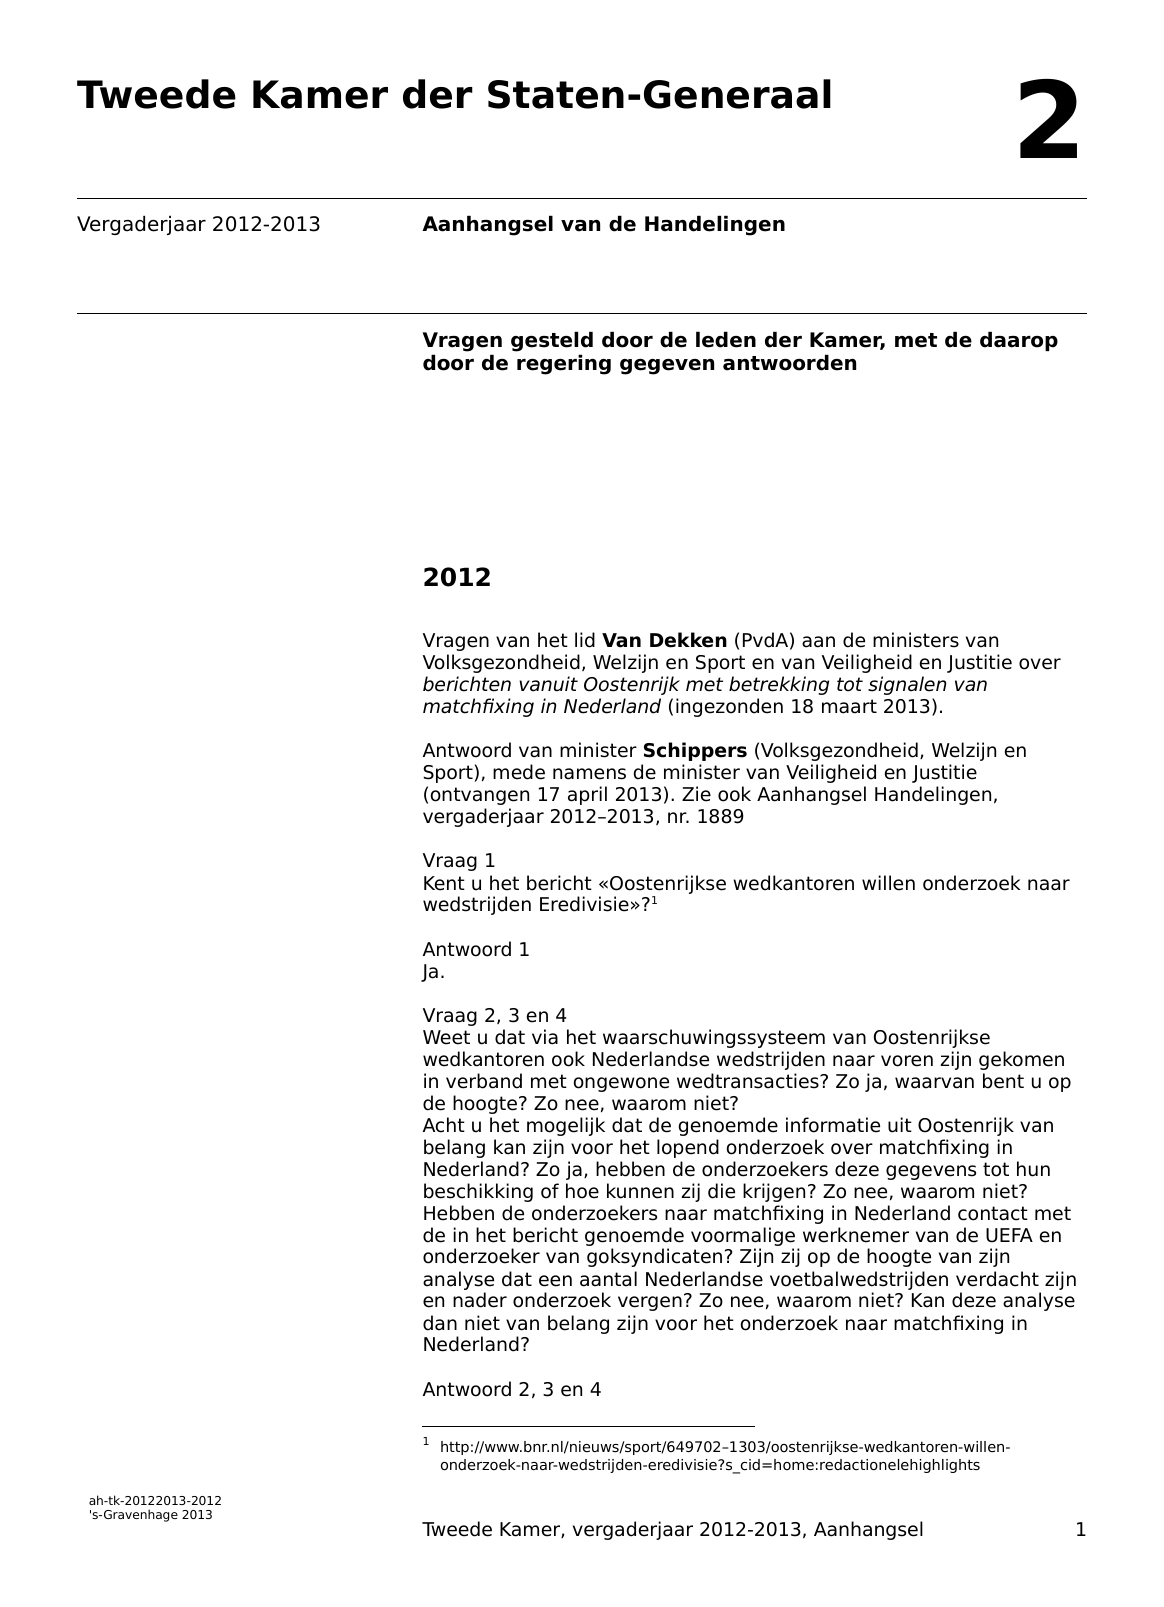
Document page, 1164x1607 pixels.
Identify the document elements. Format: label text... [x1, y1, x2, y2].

text Kent u het bericht «Oostenrijkse wedkantoren willen onderzoek naar wedstrijden Eredivisie»? [422, 872, 1087, 916]
text Antwoord 2, 3 en 4 [422, 1378, 1087, 1401]
text Hebben de onderzoekers naar matchfixing in Nederland contact met de in het bericht genoemde voormalige werknemer van de UEFA en onderzoeker van goksyndicaten? Zijn zij op de hoogte van zijn analyse dat een aantal Nederlandse voetbalwedstrijden verdacht zijn en nader onderzoek vergen? Zo nee, waarom niet? Kan deze analyse dan niet van belang zijn voor het onderzoek naar matchfixing in Nederland? [422, 1202, 1087, 1356]
table_header Tweede Kamer der Staten-Generaal [77, 59, 886, 198]
text 2012 [422, 563, 1087, 592]
text Antwoord van minister Schippers (Volksgezondheid, Welzijn en Sport), mede namens de minister van Veiligheid en Justitie (ontvangen 17 april 2013). Zie ook Aanhangsel Handelingen, vergaderjaar 2012–2013, nr. 1889 [422, 740, 1087, 828]
table_cell [77, 314, 422, 375]
text Acht u het mogelijk dat de genoemde informatie uit Oostenrijk van belang kan zijn voor het lopend onderzoek over matchfixing in Nederland? Zo ja, hebben de onderzoekers deze gegevens tot hun beschikking of hoe kunnen zij die krijgen? Zo nee, waarom niet? [422, 1114, 1087, 1202]
text ah-tk-20122013-2012 [88, 1494, 323, 1508]
table_cell Aanhangsel van de Handelingen [422, 199, 1087, 313]
table_header 2 [886, 59, 1087, 198]
text Weet u dat via het waarschuwingssysteem van Oostenrijkse wedkantoren ook Nederlandse wedstrijden naar voren zijn gekomen in verband met ongewone wedtransacties? Zo ja, waarvan bent u op de hoogte? Zo nee, waarom niet? [422, 1027, 1087, 1114]
text 's-Gravenhage 2013 [88, 1508, 323, 1522]
text Ja. [422, 961, 1087, 982]
table_cell Vragen gesteld door de leden der Kamer, met de daarop door de regering gegeven antwoorden [422, 314, 1087, 375]
text Antwoord 1 [422, 938, 1087, 961]
text Vragen van het lid Van Dekken (PvdA) aan de ministers van Volksgezondheid, Welzijn en Sport en van Veiligheid en Justitie over berichten vanuit Oostenrijk met betrekking tot signalen van matchfixing in Nederland (ingezonden 18 maart 2013). [422, 630, 1087, 718]
text Vraag 2, 3 en 4 [422, 1005, 1087, 1027]
text http://www.bnr.nl/nieuws/sport/649702–1303/oostenrijkse-wedkantoren-willen-onderzoek-naar-wedstrijden-eredivisie?s_cid=home:redactionelehighlights [422, 1435, 1087, 1474]
table_cell Vergaderjaar 2012-2013 [77, 199, 422, 313]
text Vraag 1 [422, 850, 1087, 872]
